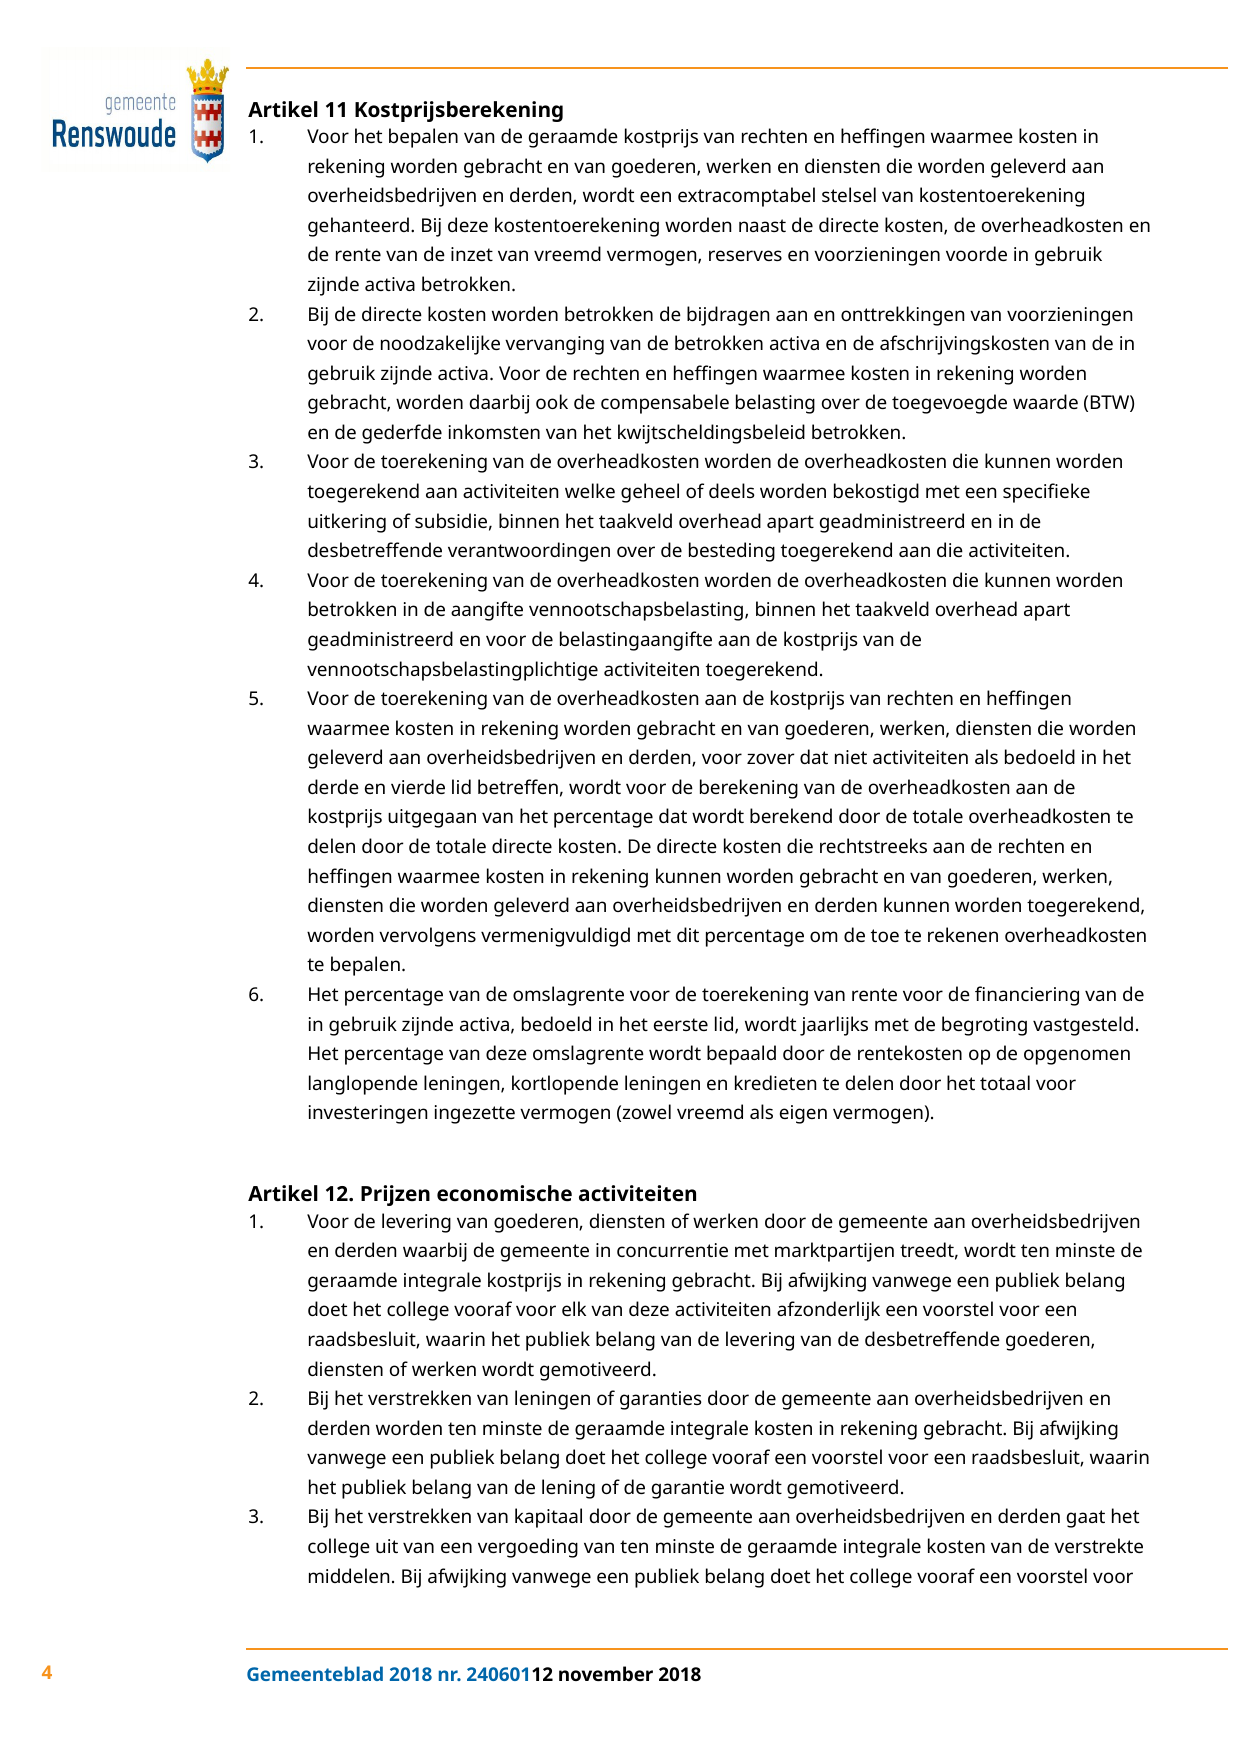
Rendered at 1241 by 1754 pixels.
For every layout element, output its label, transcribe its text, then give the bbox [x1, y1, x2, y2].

list Voor de toerekening van de overheadkosten worden de overheadkosten die kunnen worden betrokken in de aangifte vennootschapsbelasting, binnen het taakveld overhead apart geadministreerd en voor de belastingaangifte aan de kostprijs van de vennootschapsbelastingplichtige activiteiten toegerekend. [248, 567, 1152, 681]
list Bij het verstrekken van kapitaal door de gemeente aan overheidsbedrijven en derden gaat het college uit van een vergoeding van ten minste de geraamde integrale kosten van de verstrekte middelen. Bij afwijking vanwege een publiek belang doet het college vooraf een voorstel voor [248, 1504, 1152, 1589]
list Het percentage van de omslagrente voor de toerekening van rente voor de financiering van de in gebruik zijnde activa, bedoeld in het eerste lid, wordt jaarlijks met de begroting vastgesteld. Het percentage van deze omslagrente wordt bepaald door de rentekosten op de opgenomen langlopende leningen, kortlopende leningen en kredieten te delen door het totaal voor investeringen ingezette vermogen (zowel vreemd als eigen vermogen). [248, 981, 1152, 1125]
list Voor de levering van goederen, diensten of werken door de gemeente aan overheidsbedrijven en derden waarbij de gemeente in concurrentie met marktpartijen treedt, wordt ten minste de geraamde integrale kostprijs in rekening gebracht. Bij afwijking vanwege een publiek belang doet het college vooraf voor elk van deze activiteiten afzonderlijk een voorstel voor een raadsbesluit, waarin het publiek belang van de levering van de desbetreffende goederen, diensten of werken wordt gemotiveerd. [248, 1208, 1152, 1382]
text Artikel 11 Kostprijsberekening [248, 95, 1152, 123]
list Voor de toerekening van de overheadkosten worden de overheadkosten die kunnen worden toegerekend aan activiteiten welke geheel of deels worden bekostigd met een specifieke uitkering of subsidie, binnen het taakveld overhead apart geadministreerd en in de desbetreffende verantwoordingen over de besteding toegerekend aan die activiteiten. [248, 449, 1152, 563]
text Artikel 12. Prijzen economische activiteiten [248, 1179, 1152, 1208]
list Bij de directe kosten worden betrokken de bijdragen aan en onttrekkingen van voorzieningen voor de noodzakelijke vervanging van de betrokken activa en de afschrijvingskosten van de in gebruik zijnde activa. Voor de rechten en heffingen waarmee kosten in rekening worden gebracht, worden daarbij ook de compensabele belasting over de toegevoegde waarde (BTW) en de gederfde inkomsten van het kwijtscheldingsbeleid betrokken. [248, 301, 1152, 445]
list Bij het verstrekken van leningen of garanties door de gemeente aan overheidsbedrijven en derden worden ten minste de geraamde integrale kosten in rekening gebracht. Bij afwijking vanwege een publiek belang doet het college vooraf een voorstel voor een raadsbesluit, waarin het publiek belang van de lening of de garantie wordt gemotiveerd. [248, 1385, 1152, 1500]
list Voor de toerekening van de overheadkosten aan de kostprijs van rechten en heffingen waarmee kosten in rekening worden gebracht en van goederen, werken, diensten die worden geleverd aan overheidsbedrijven en derden, voor zover dat niet activiteiten als bedoeld in het derde en vierde lid betreffen, wordt voor de berekening van de overheadkosten aan de kostprijs uitgegaan van het percentage dat wordt berekend door de totale overheadkosten te delen door de totale directe kosten. De directe kosten die rechtstreeks aan de rechten en heffingen waarmee kosten in rekening kunnen worden gebracht en van goederen, werken, diensten die worden geleverd aan overheidsbedrijven en derden kunnen worden toegerekend, worden vervolgens vermenigvuldigd met dit percentage om de toe te rekenen overheadkosten te bepalen. [248, 685, 1152, 977]
list Voor het bepalen van de geraamde kostprijs van rechten en heffingen waarmee kosten in rekening worden gebracht en van goederen, werken en diensten die worden geleverd aan overheidsbedrijven en derden, wordt een extracomptabel stelsel van kostentoerekening gehanteerd. Bij deze kostentoerekening worden naast de directe kosten, de overheadkosten en de rente van de inzet van vreemd vermogen, reserves en voorzieningen voorde in gebruik zijnde activa betrokken. [248, 123, 1152, 297]
picture [41, 47, 231, 172]
